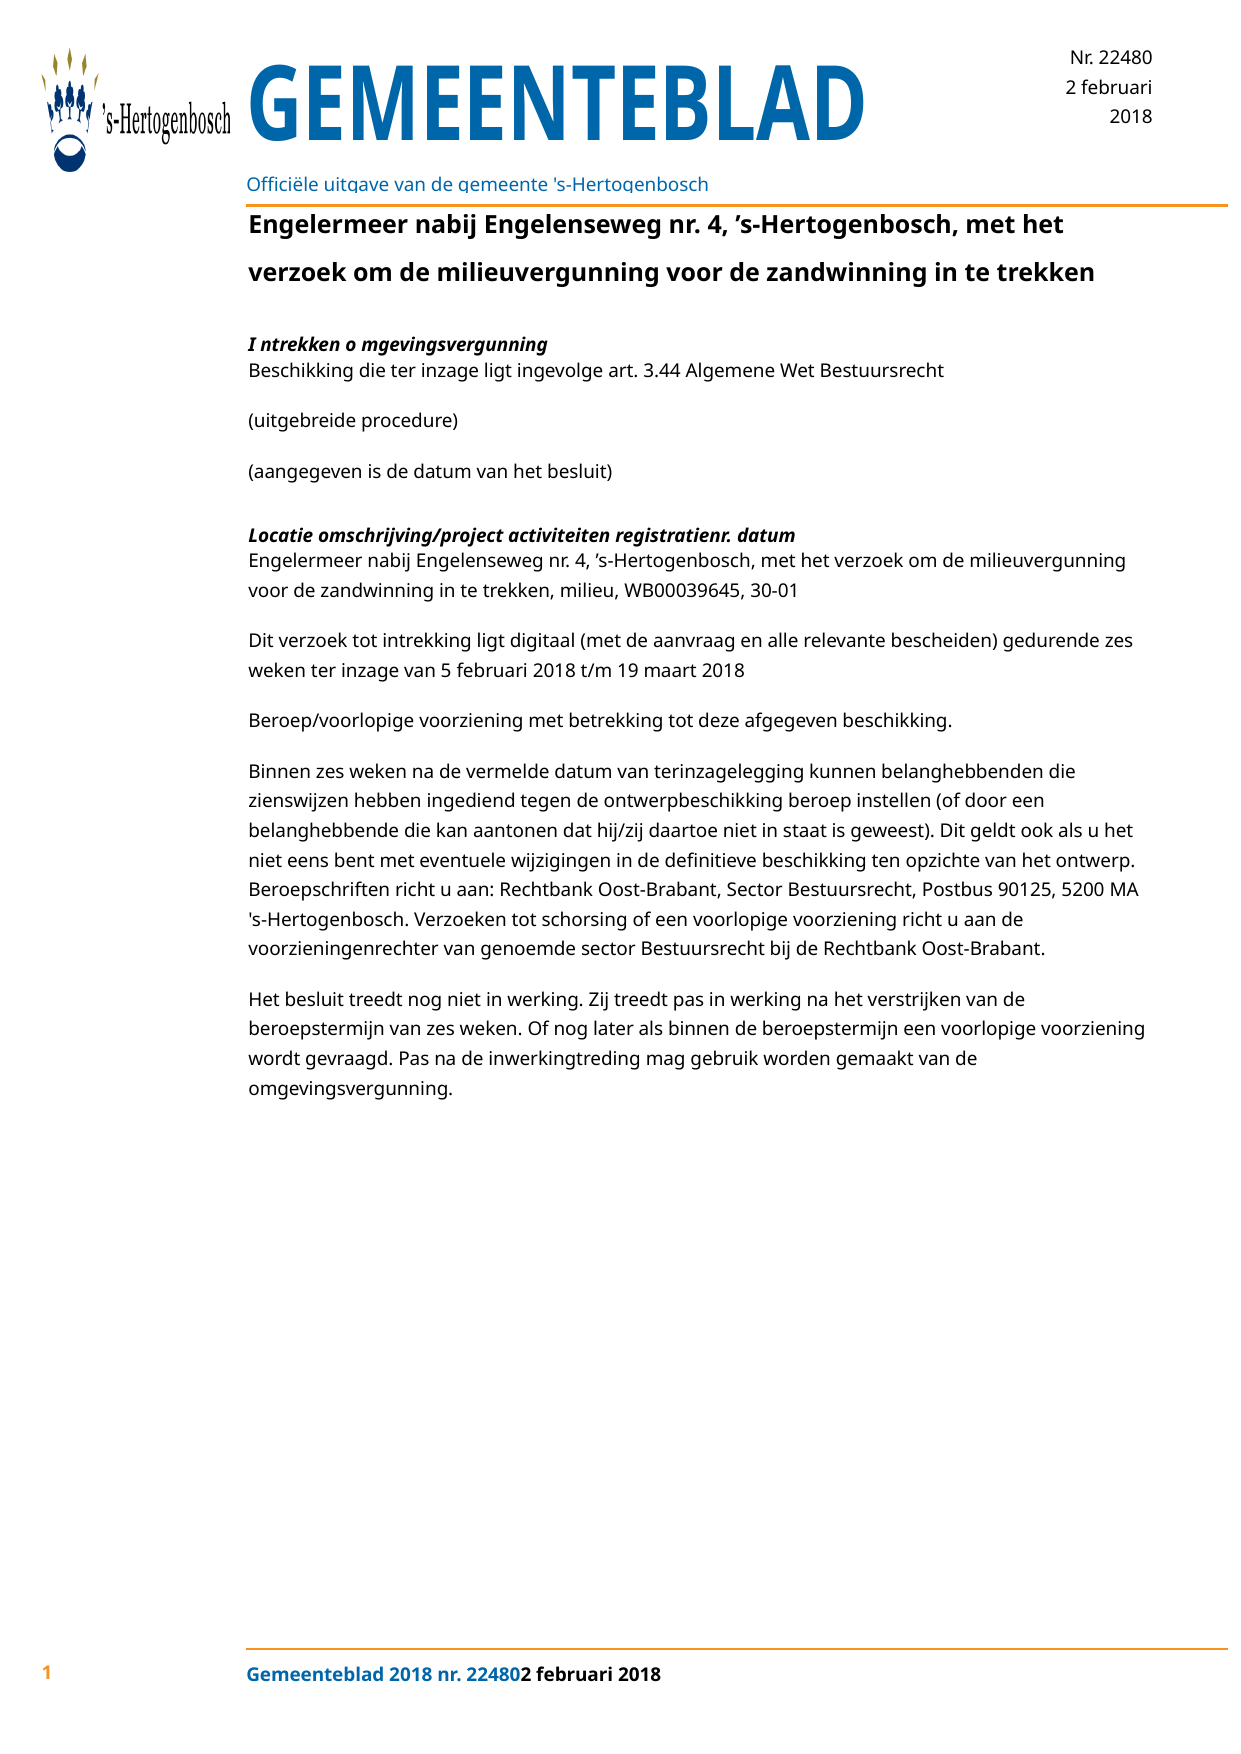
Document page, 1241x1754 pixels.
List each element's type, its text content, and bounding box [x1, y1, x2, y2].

text Beschikking die ter inzage ligt ingevolge art. 3.44 Algemene Wet Bestuursrecht [248, 357, 1152, 383]
text Locatie omschrijving/project activiteiten registratienr. datum [248, 522, 1152, 548]
text Engelermeer nabij Engelenseweg nr. 4, ’s-Hertogenbosch, met het verzoek om de milieuvergunning voor de zandwinning in te trekken [248, 207, 1152, 288]
text Het besluit treedt nog niet in werking. Zij treedt pas in werking na het verstrijken van de beroepstermijn van zes weken. Of nog later als binnen de beroepstermijn een voorlopige voorziening wordt gevraagd. Pas na de inwerkingtreding mag gebruik worden gemaakt van de omgevingsvergunning. [248, 986, 1152, 1101]
text (uitgebreide procedure) [248, 408, 1152, 433]
text (aangegeven is de datum van het besluit) [248, 458, 1152, 484]
text Engelermeer nabij Engelenseweg nr. 4, ’s-Hertogenbosch, met het verzoek om de milieuvergunning voor de zandwinning in te trekken, milieu, WB00039645, 30-01 [248, 548, 1152, 603]
text Dit verzoek tot intrekking ligt digitaal (met de aanvraag en alle relevante bescheiden) gedurende zes weken ter inzage van 5 februari 2018 t/m 19 maart 2018 [248, 628, 1152, 683]
text Binnen zes weken na de vermelde datum van terinzagelegging kunnen belanghebbenden die zienswijzen hebben ingediend tegen de ontwerpbeschikking beroep instellen (of door een belanghebbende die kan aantonen dat hij/zij daartoe niet in staat is geweest). Dit geldt ook als u het niet eens bent met eventuele wijzigingen in de definitieve beschikking ten opzichte van het ontwerp. Beroepschriften richt u aan: Rechtbank Oost-Brabant, Sector Bestuursrecht, Postbus 90125, 5200 MA 's-Hertogenbosch. Verzoeken tot schorsing of een voorlopige voorziening richt u aan de voorzieningenrechter van genoemde sector Bestuursrecht bij de Rechtbank Oost-Brabant. [248, 758, 1152, 961]
picture [41, 47, 231, 172]
text I ntrekken o mgevingsvergunning [248, 331, 1152, 357]
text Beroep/voorlopige voorziening met betrekking tot deze afgegeven beschikking. [248, 708, 1152, 733]
